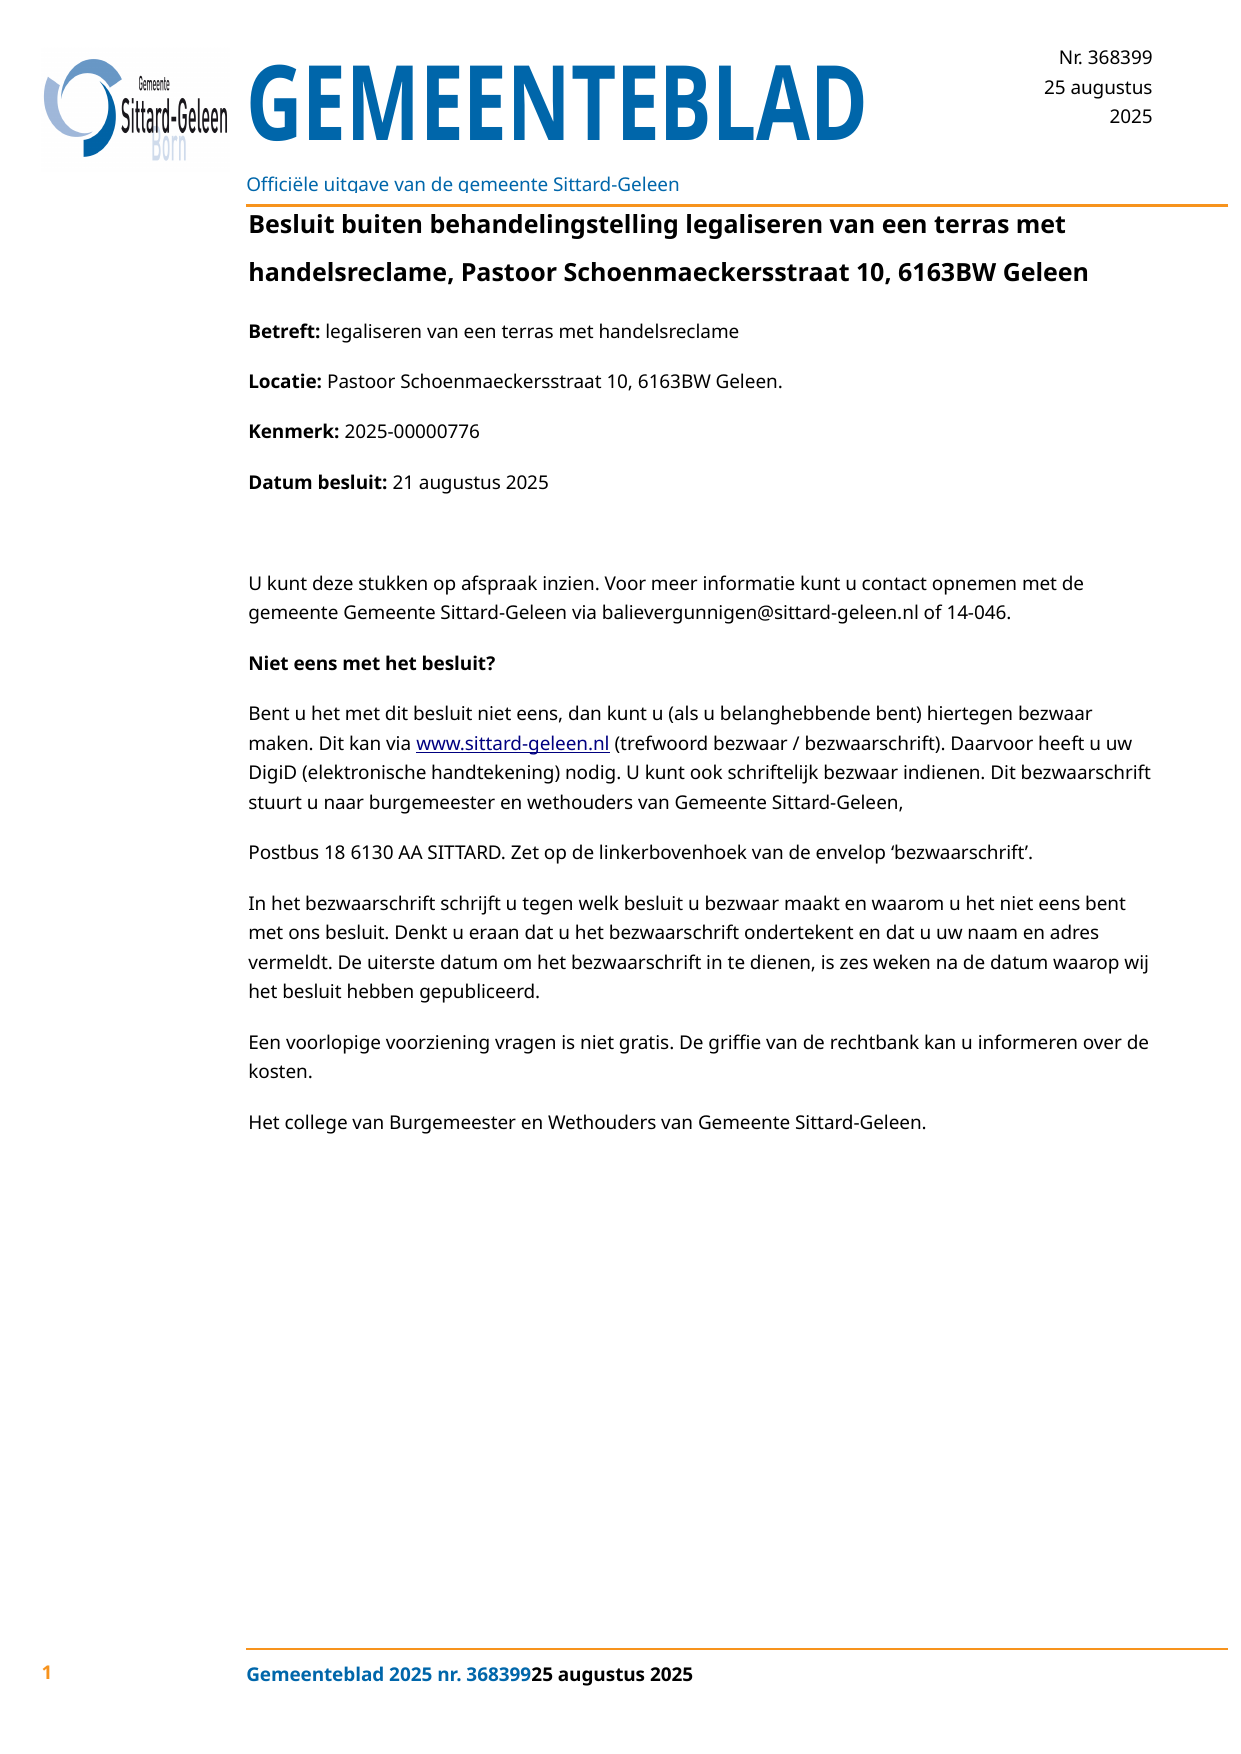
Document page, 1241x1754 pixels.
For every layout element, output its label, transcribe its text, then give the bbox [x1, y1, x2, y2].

picture [41, 47, 231, 172]
text In het bezwaarschrift schrijft u tegen welk besluit u bezwaar maakt en waarom u het niet eens bent met ons besluit. Denkt u eraan dat u het bezwaarschrift ondertekent en dat u uw naam en adres vermeldt. De uiterste datum om het bezwaarschrift in te dienen, is zes weken na de datum waarop wij het besluit hebben gepubliceerd. [248, 890, 1152, 1004]
text Een voorlopige voorziening vragen is niet gratis. De griffie van de rechtbank kan u informeren over de kosten. [248, 1029, 1152, 1084]
text Locatie: Pastoor Schoenmaeckersstraat 10, 6163BW Geleen. [248, 368, 1152, 394]
text Betreft: legaliseren van een terras met handelsreclame [248, 318, 1152, 344]
text Bent u het met dit besluit niet eens, dan kunt u (als u belanghebbende bent) hiertegen bezwaar maken. Dit kan via www.sittard-geleen.nl (trefwoord bezwaar / bezwaarschrift). Daarvoor heeft u uw DigiD (elektronische handtekening) nodig. U kunt ook schriftelijk bezwaar indienen. Dit bezwaarschrift stuurt u naar burgemeester en wethouders van Gemeente Sittard-Geleen, [248, 700, 1152, 815]
text Niet eens met het besluit? [248, 650, 1152, 676]
text Het college van Burgemeester en Wethouders van Gemeente Sittard-Geleen. [248, 1109, 1152, 1135]
text Kenmerk: 2025-00000776 [248, 419, 1152, 444]
text Datum besluit: 21 augustus 2025 [248, 469, 1152, 495]
text Postbus 18 6130 AA SITTARD. Zet op de linkerbovenhoek van de envelop ‘bezwaarschrift’. [248, 839, 1152, 865]
text Besluit buiten behandelingstelling legaliseren van een terras met handelsreclame, Pastoor Schoenmaeckersstraat 10, 6163BW Geleen [248, 207, 1152, 288]
text U kunt deze stukken op afspraak inzien. Voor meer informatie kunt u contact opnemen met de gemeente Gemeente Sittard-Geleen via balievergunnigen@sittard-geleen.nl of 14-046. [248, 570, 1152, 625]
